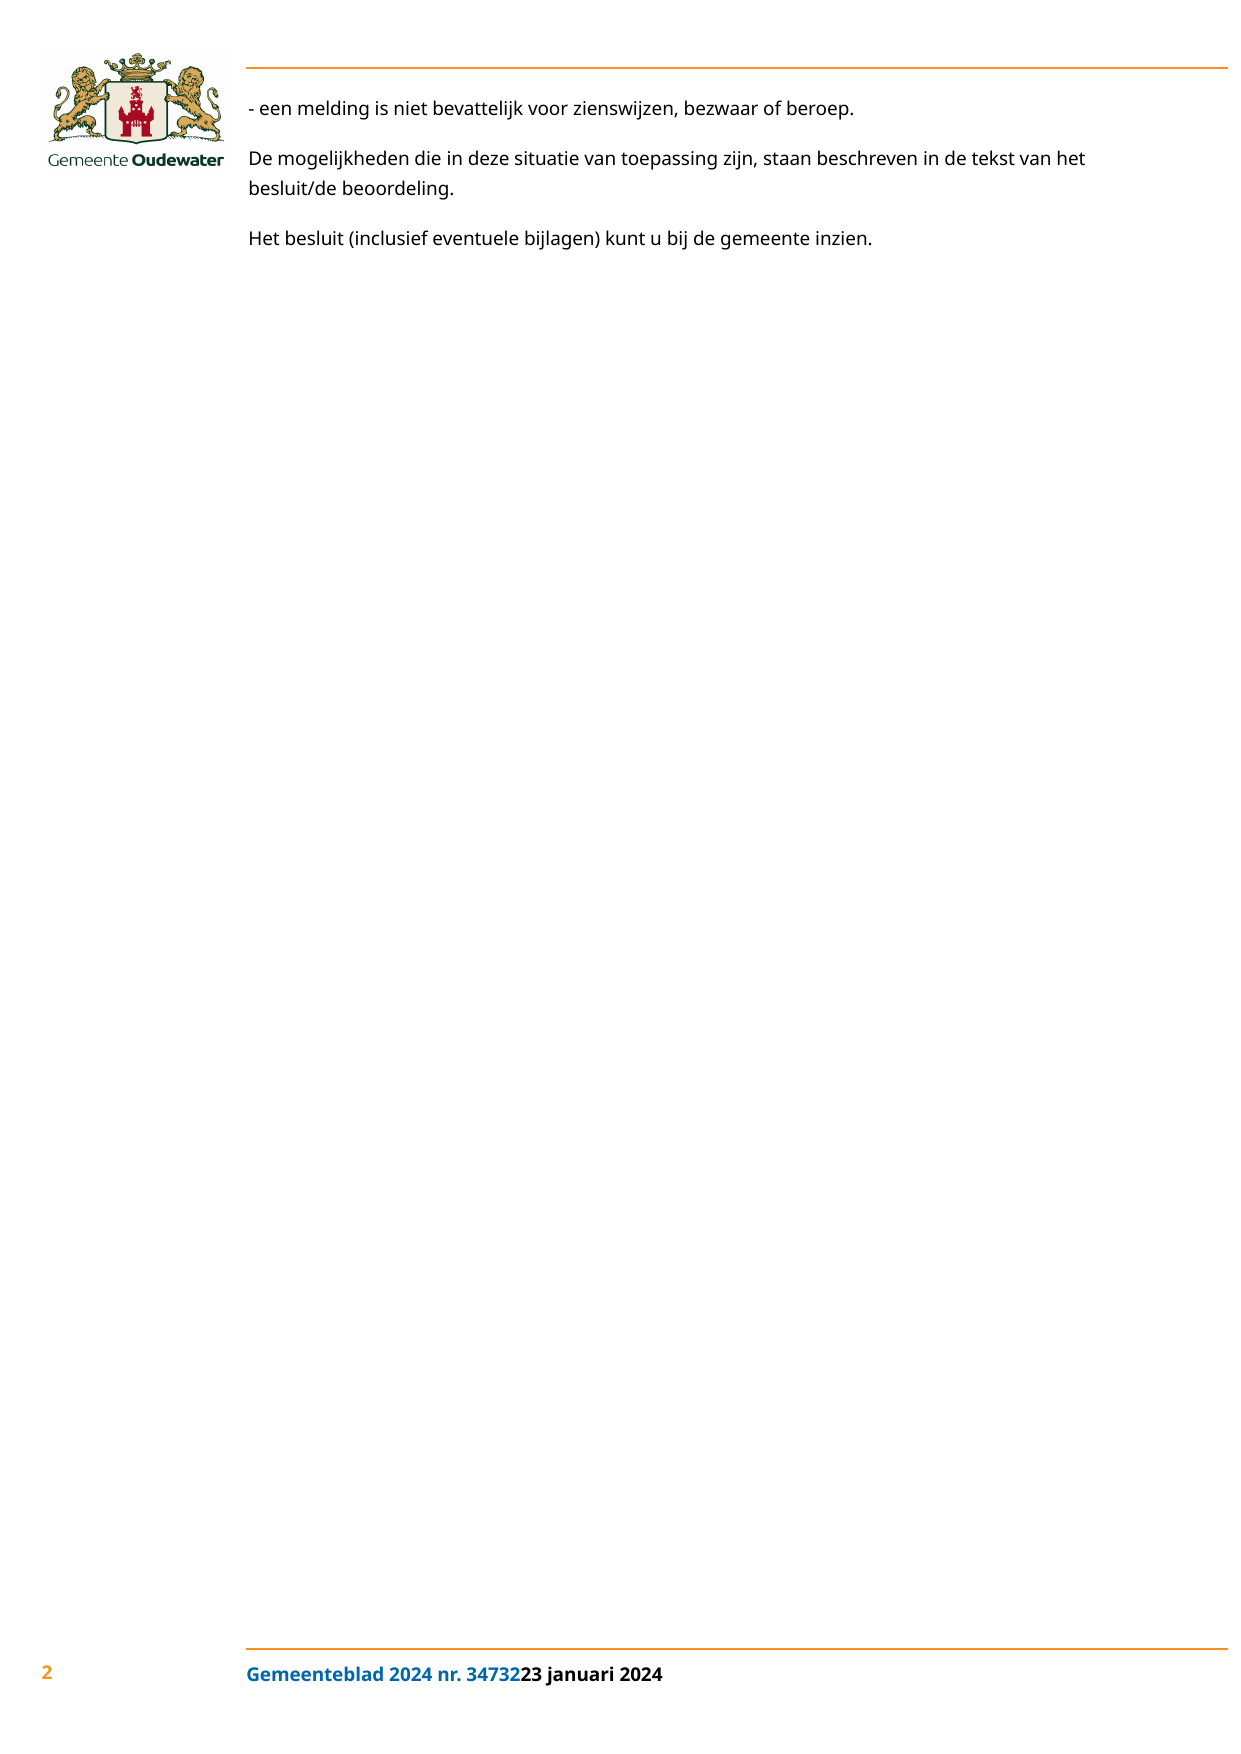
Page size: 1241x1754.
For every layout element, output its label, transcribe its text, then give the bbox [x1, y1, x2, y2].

text Het besluit (inclusief eventuele bijlagen) kunt u bij de gemeente inzien. [248, 225, 1152, 251]
text - een melding is niet bevattelijk voor zienswijzen, bezwaar of beroep. [248, 95, 1152, 121]
picture [41, 47, 231, 172]
text De mogelijkheden die in deze situatie van toepassing zijn, staan beschreven in de tekst van het besluit/de beoordeling. [248, 145, 1152, 201]
